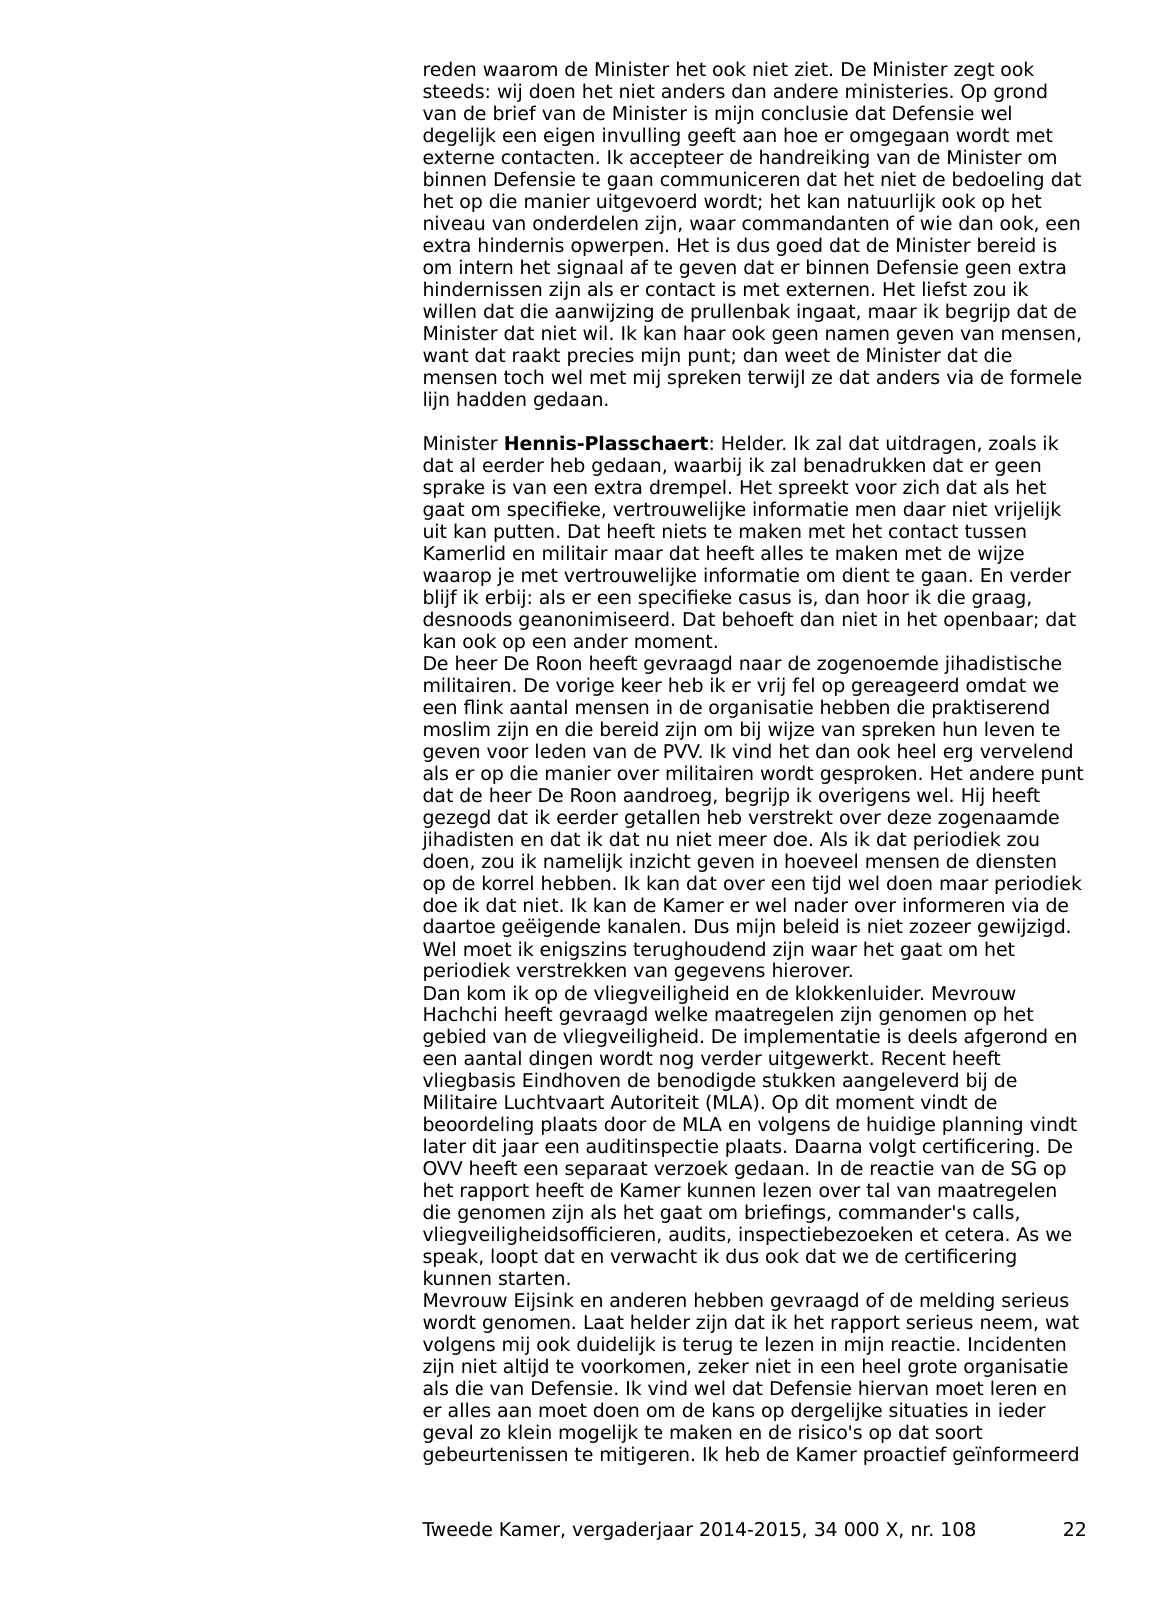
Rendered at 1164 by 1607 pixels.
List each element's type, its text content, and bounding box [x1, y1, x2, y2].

text Dan kom ik op de vliegveiligheid en de klokkenluider. Mevrouw Hachchi heeft gevraagd welke maatregelen zijn genomen op het gebied van de vliegveiligheid. De implementatie is deels afgerond en een aantal dingen wordt nog verder uitgewerkt. Recent heeft vliegbasis Eindhoven de benodigde stukken aangeleverd bij de Militaire Luchtvaart Autoriteit (MLA). Op dit moment vindt de beoordeling plaats door de MLA en volgens de huidige planning vindt later dit jaar een auditinspectie plaats. Daarna volgt certificering. De OVV heeft een separaat verzoek gedaan. In de reactie van de SG op het rapport heeft de Kamer kunnen lezen over tal van maatregelen die genomen zijn als het gaat om briefings, commander's calls, vliegveiligheidsofficieren, audits, inspectiebezoeken et cetera. As we speak, loopt dat en verwacht ik dus ook dat we de certificering kunnen starten. [422, 982, 1087, 1290]
text reden waarom de Minister het ook niet ziet. De Minister zegt ook steeds: wij doen het niet anders dan andere ministeries. Op grond van de brief van de Minister is mijn conclusie dat Defensie wel degelijk een eigen invulling geeft aan hoe er omgegaan wordt met externe contacten. Ik accepteer de handreiking van de Minister om binnen Defensie te gaan communiceren dat het niet de bedoeling dat het op die manier uitgevoerd wordt; het kan natuurlijk ook op het niveau van onderdelen zijn, waar commandanten of wie dan ook, een extra hindernis opwerpen. Het is dus goed dat de Minister bereid is om intern het signaal af te geven dat er binnen Defensie geen extra hindernissen zijn als er contact is met externen. Het liefst zou ik willen dat die aanwijzing de prullenbak ingaat, maar ik begrijp dat de Minister dat niet wil. Ik kan haar ook geen namen geven van mensen, want dat raakt precies mijn punt; dan weet de Minister dat die mensen toch wel met mij spreken terwijl ze dat anders via de formele lijn hadden gedaan. [422, 59, 1087, 411]
text Mevrouw Eijsink en anderen hebben gevraagd of de melding serieus wordt genomen. Laat helder zijn dat ik het rapport serieus neem, wat volgens mij ook duidelijk is terug te lezen in mijn reactie. Incidenten zijn niet altijd te voorkomen, zeker niet in een heel grote organisatie als die van Defensie. Ik vind wel dat Defensie hiervan moet leren en er alles aan moet doen om de kans op dergelijke situaties in ieder geval zo klein mogelijk te maken en de risico's op dat soort gebeurtenissen te mitigeren. Ik heb de Kamer proactief geïnformeerd [422, 1290, 1087, 1466]
text Minister Hennis-Plasschaert: Helder. Ik zal dat uitdragen, zoals ik dat al eerder heb gedaan, waarbij ik zal benadrukken dat er geen sprake is van een extra drempel. Het spreekt voor zich dat als het gaat om specifieke, vertrouwelijke informatie men daar niet vrijelijk uit kan putten. Dat heeft niets te maken met het contact tussen Kamerlid en militair maar dat heeft alles te maken met de wijze waarop je met vertrouwelijke informatie om dient te gaan. En verder blijf ik erbij: als er een specifieke casus is, dan hoor ik die graag, desnoods geanonimiseerd. Dat behoeft dan niet in het openbaar; dat kan ook op een ander moment. [422, 433, 1087, 653]
text De heer De Roon heeft gevraagd naar de zogenoemde jihadistische militairen. De vorige keer heb ik er vrij fel op gereageerd omdat we een flink aantal mensen in de organisatie hebben die praktiserend moslim zijn en die bereid zijn om bij wijze van spreken hun leven te geven voor leden van de PVV. Ik vind het dan ook heel erg vervelend als er op die manier over militairen wordt gesproken. Het andere punt dat de heer De Roon aandroeg, begrijp ik overigens wel. Hij heeft gezegd dat ik eerder getallen heb verstrekt over deze zogenaamde jihadisten en dat ik dat nu niet meer doe. Als ik dat periodiek zou doen, zou ik namelijk inzicht geven in hoeveel mensen de diensten op de korrel hebben. Ik kan dat over een tijd wel doen maar periodiek doe ik dat niet. Ik kan de Kamer er wel nader over informeren via de daartoe geëigende kanalen. Dus mijn beleid is niet zozeer gewijzigd. Wel moet ik enigszins terughoudend zijn waar het gaat om het periodiek verstrekken van gegevens hierover. [422, 653, 1087, 982]
